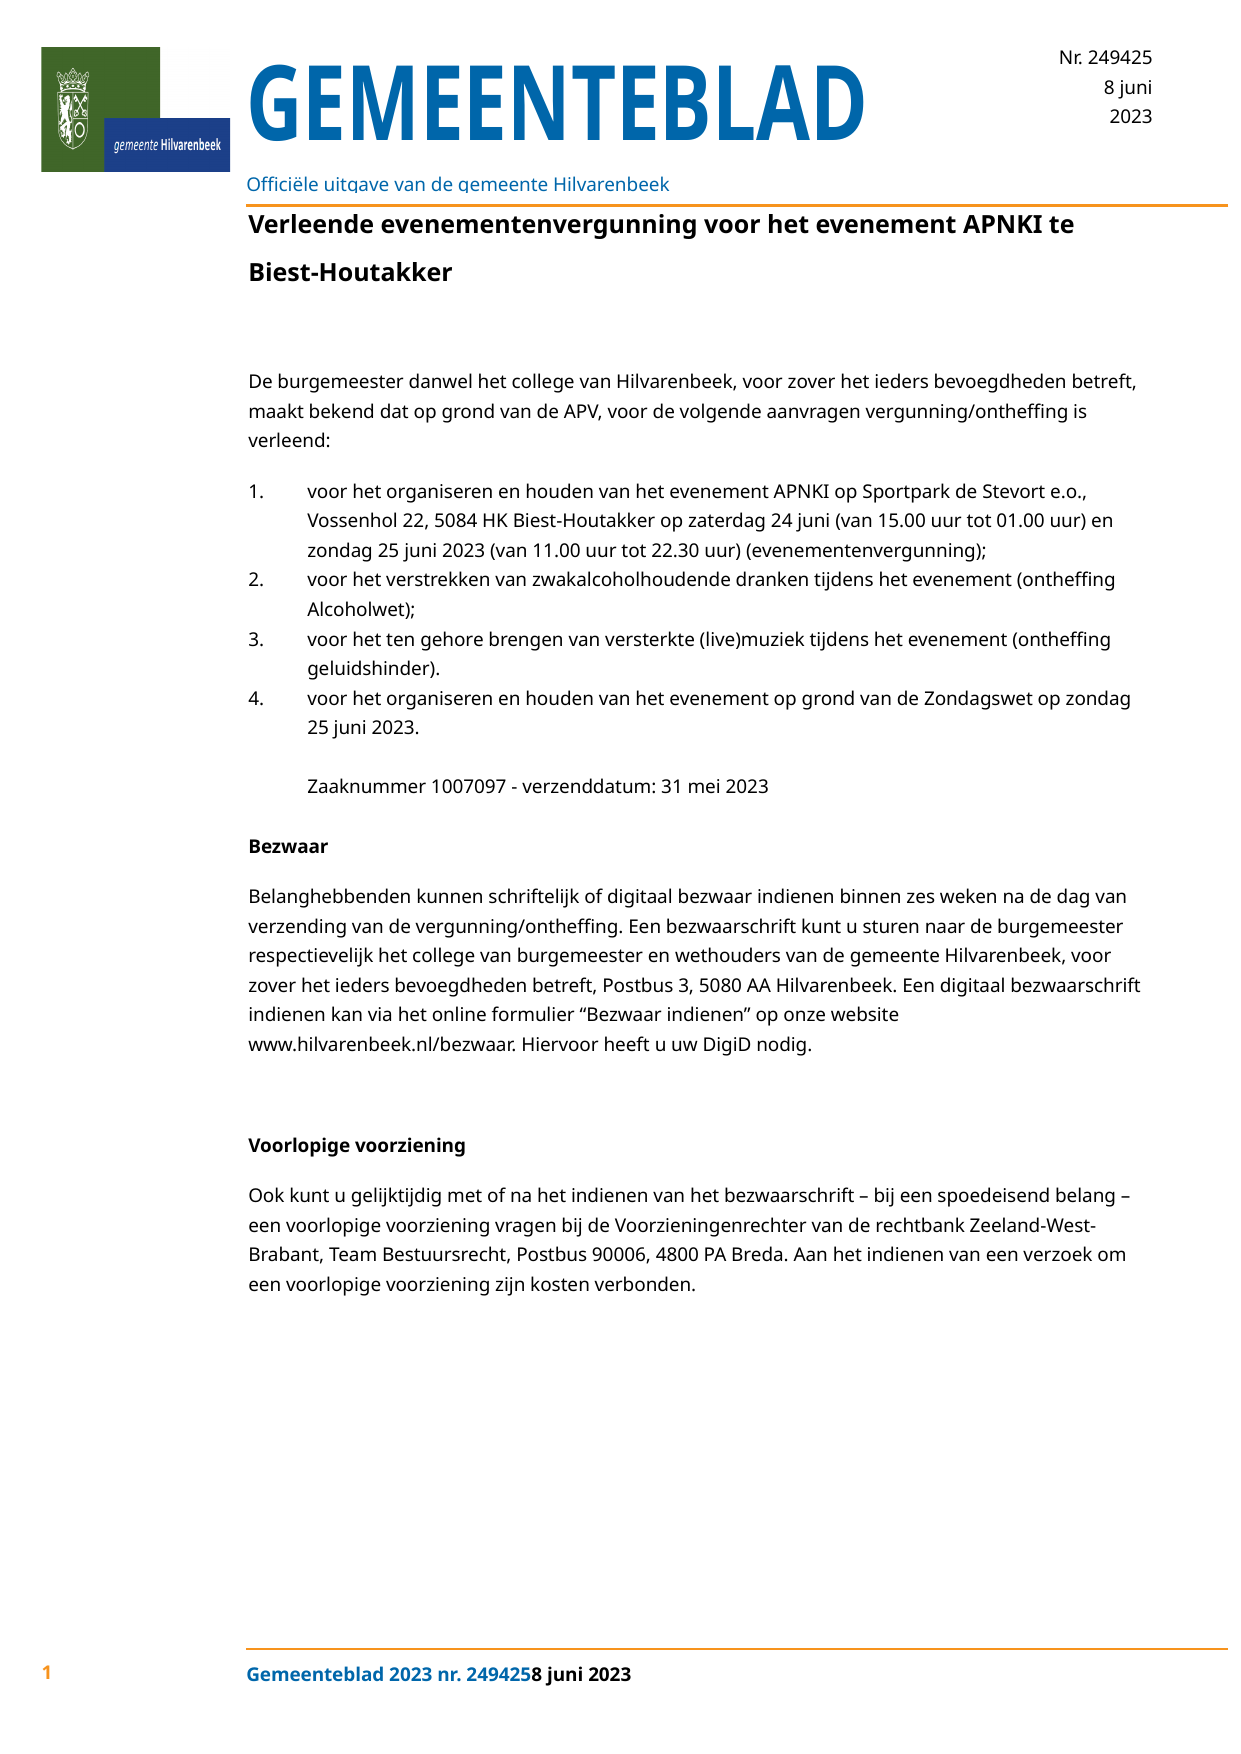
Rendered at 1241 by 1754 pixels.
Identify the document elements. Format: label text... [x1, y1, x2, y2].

text Bezwaar [248, 833, 1152, 859]
list voor het ten gehore brengen van versterkte (live)muziek tijdens het evenement (ontheffing geluidshinder). [248, 626, 1152, 681]
text Verleende evenementenvergunning voor het evenement APNKI te Biest-Houtakker [248, 207, 1152, 288]
list voor het organiseren en houden van het evenement APNKI op Sportpark de Stevort e.o., Vossenhol 22, 5084 HK Biest-Houtakker op zaterdag 24 juni (van 15.00 uur tot 01.00 uur) en zondag 25 juni 2023 (van 11.00 uur tot 22.30 uur) (evenementenvergunning); [248, 478, 1152, 563]
text Belanghebbenden kunnen schriftelijk of digitaal bezwaar indienen binnen zes weken na de dag van verzending van de vergunning/ontheffing. Een bezwaarschrift kunt u sturen naar de burgemeester respectievelijk het college van burgemeester en wethouders van de gemeente Hilvarenbeek, voor zover het ieders bevoegdheden betreft, Postbus 3, 5080 AA Hilvarenbeek. Een digitaal bezwaarschrift indienen kan via het online formulier “Bezwaar indienen” op onze website www.hilvarenbeek.nl/bezwaar. Hiervoor heeft u uw DigiD nodig. [248, 883, 1152, 1057]
text Ook kunt u gelijktijdig met of na het indienen van het bezwaarschrift – bij een spoedeisend belang – een voorlopige voorziening vragen bij de Voorzieningenrechter van de rechtbank Zeeland-West-Brabant, Team Bestuursrecht, Postbus 90006, 4800 PA Breda. Aan het indienen van een verzoek om een voorlopige voorziening zijn kosten verbonden. [248, 1182, 1152, 1297]
list Zaaknummer 1007097 - verzenddatum: 31 mei 2023 [248, 774, 1152, 799]
text Voorlopige voorziening [248, 1132, 1152, 1158]
text De burgemeester danwel het college van Hilvarenbeek, voor zover het ieders bevoegdheden betreft, maakt bekend dat op grond van de APV, voor de volgende aanvragen vergunning/ontheffing is verleend: [248, 368, 1152, 453]
picture [41, 47, 231, 172]
list voor het verstrekken van zwakalcoholhoudende dranken tijdens het evenement (ontheffing Alcoholwet); [248, 567, 1152, 622]
list voor het organiseren en houden van het evenement op grond van de Zondagswet op zondag 25 juni 2023. [248, 685, 1152, 740]
